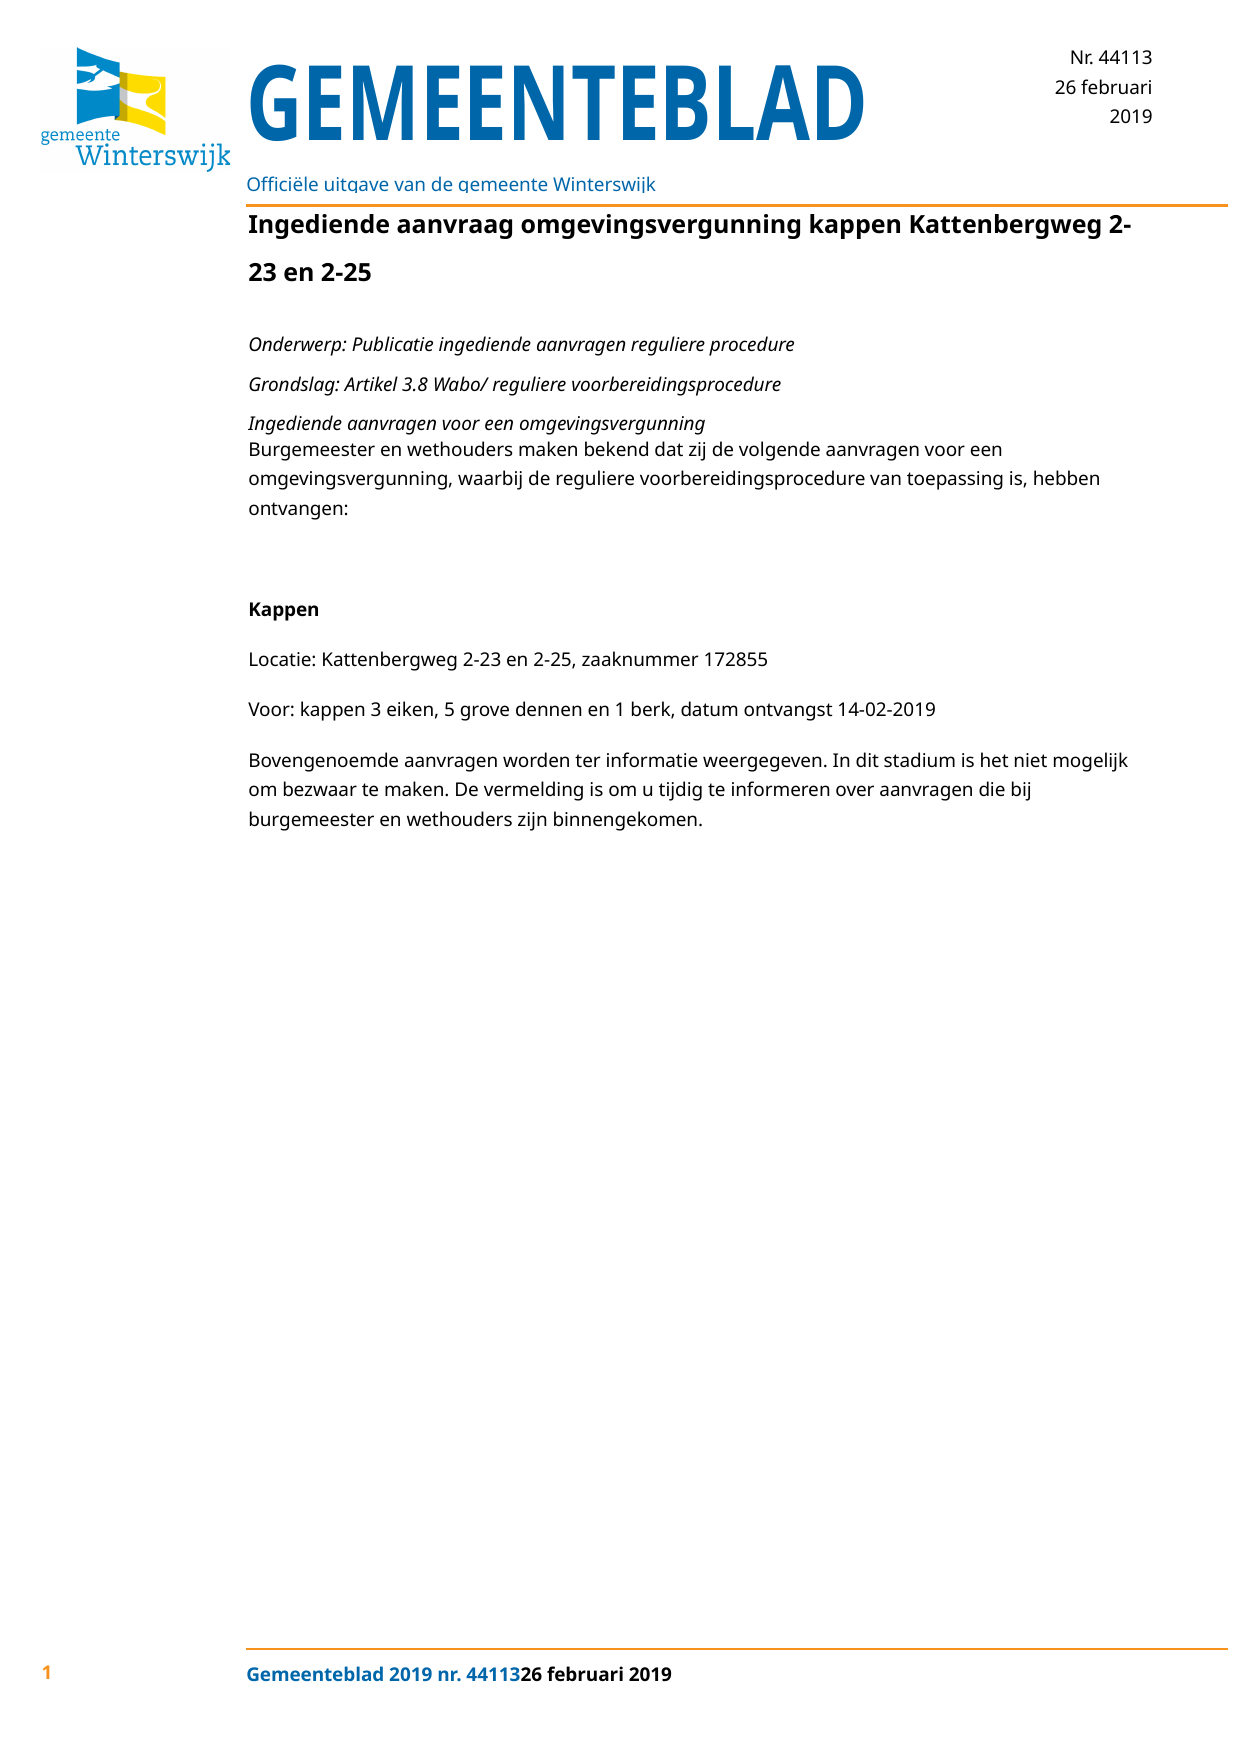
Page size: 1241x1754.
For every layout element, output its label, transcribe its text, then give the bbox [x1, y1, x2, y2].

text Grondslag: Artikel 3.8 Wabo/ reguliere voorbereidingsprocedure [248, 371, 1152, 396]
text Kappen [248, 596, 1152, 621]
text Ingediende aanvraag omgevingsvergunning kappen Kattenbergweg 2-23 en 2-25 [248, 207, 1152, 288]
text Voor: kappen 3 eiken, 5 grove dennen en 1 berk, datum ontvangst 14-02-2019 [248, 697, 1152, 722]
picture [225, 153, 231, 162]
text Bovengenoemde aanvragen worden ter informatie weergegeven. In dit stadium is het niet mogelijk om bezwaar te maken. De vermelding is om u tijdig te informeren over aanvragen die bij burgemeester en wethouders zijn binnengekomen. [248, 747, 1152, 832]
text Burgemeester en wethouders maken bekend dat zij de volgende aanvragen voor een omgevingsvergunning, waarbij de reguliere voorbereidingsprocedure van toepassing is, hebben ontvangen: [248, 436, 1152, 521]
text Ingediende aanvragen voor een omgevingsvergunning [248, 410, 1152, 436]
text Onderwerp: Publicatie ingediende aanvragen reguliere procedure [248, 331, 1152, 357]
text Locatie: Kattenbergweg 2-23 en 2-25, zaaknummer 172855 [248, 646, 1152, 672]
picture [41, 47, 231, 172]
